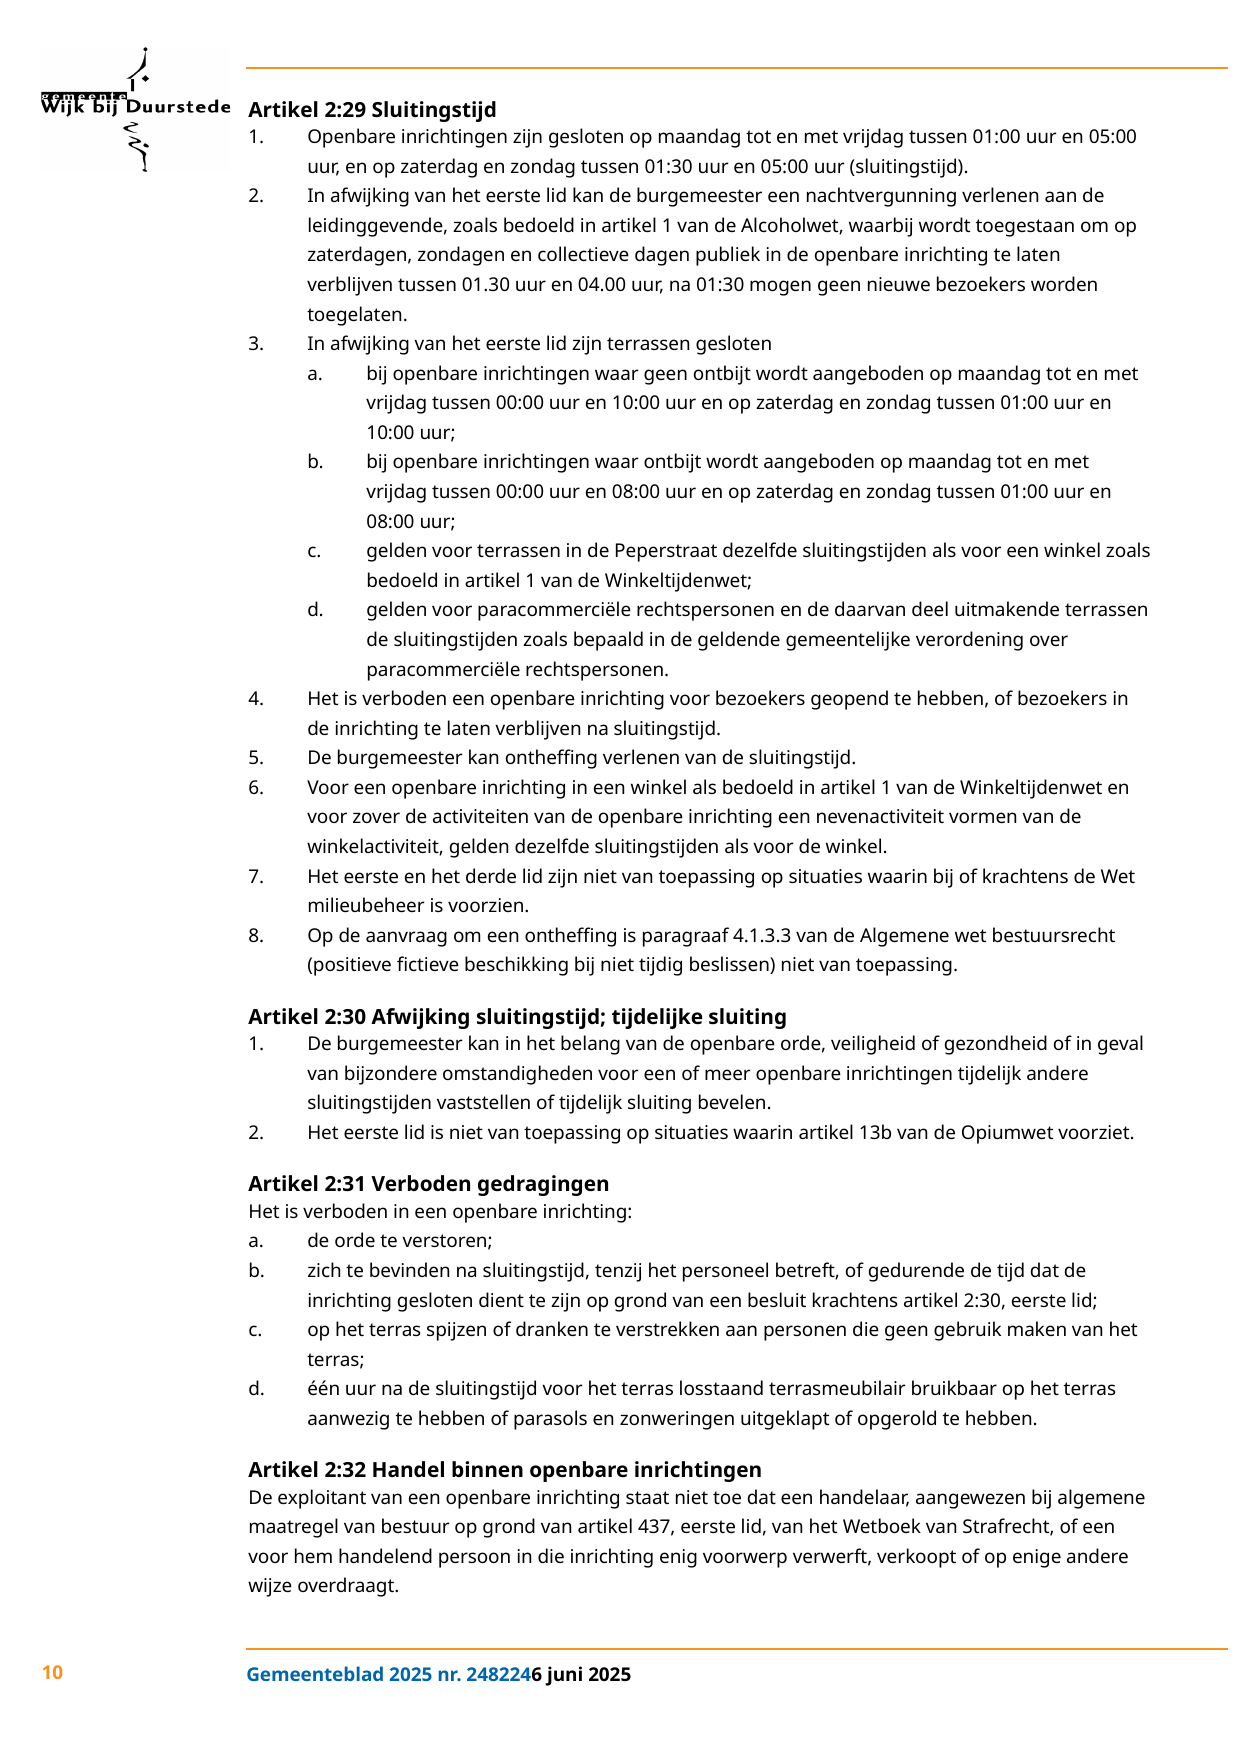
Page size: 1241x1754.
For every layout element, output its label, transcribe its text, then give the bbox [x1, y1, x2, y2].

list Op de aanvraag om een ontheffing is paragraaf 4.1.3.3 van de Algemene wet bestuursrecht (positieve fictieve beschikking bij niet tijdig beslissen) niet van toepassing. [248, 922, 1152, 977]
list één uur na de sluitingstijd voor het terras losstaand terrasmeubilair bruikbaar op het terras aanwezig te hebben of parasols en zonweringen uitgeklapt of opgerold te hebben. [248, 1376, 1152, 1431]
list De burgemeester kan ontheffing verlenen van de sluitingstijd. [248, 744, 1152, 770]
list zich te bevinden na sluitingstijd, tenzij het personeel betreft, of gedurende de tijd dat de inrichting gesloten dient te zijn op grond van een besluit krachtens artikel 2:30, eerste lid; [248, 1257, 1152, 1312]
list bij openbare inrichtingen waar ontbijt wordt aangeboden op maandag tot en met vrijdag tussen 00:00 uur en 08:00 uur en op zaterdag en zondag tussen 01:00 uur en 08:00 uur; [307, 449, 1152, 533]
list gelden voor paracommerciële rechtspersonen en de daarvan deel uitmakende terrassen de sluitingstijden zoals bepaald in de geldende gemeentelijke verordening over paracommerciële rechtspersonen. [307, 597, 1152, 681]
list In afwijking van het eerste lid zijn terrassen gesloten [248, 330, 1152, 356]
list De burgemeester kan in het belang van de openbare orde, veiligheid of gezondheid of in geval van bijzondere omstandigheden voor een of meer openbare inrichtingen tijdelijk andere sluitingstijden vaststellen of tijdelijk sluiting bevelen. [248, 1030, 1152, 1115]
text Het is verboden in een openbare inrichting: [248, 1198, 1152, 1224]
text Artikel 2:29 Sluitingstijd [248, 95, 1152, 123]
text Artikel 2:31 Verboden gedragingen [248, 1169, 1152, 1198]
list Het is verboden een openbare inrichting voor bezoekers geopend te hebben, of bezoekers in de inrichting te laten verblijven na sluitingstijd. [248, 685, 1152, 741]
list op het terras spijzen of dranken te verstrekken aan personen die geen gebruik maken van het terras; [248, 1316, 1152, 1372]
text Artikel 2:30 Afwijking sluitingstijd; tijdelijke sluiting [248, 1002, 1152, 1030]
text De exploitant van een openbare inrichting staat niet toe dat een handelaar, aangewezen bij algemene maatregel van bestuur op grond van artikel 437, eerste lid, van het Wetboek van Strafrecht, of een voor hem handelend persoon in die inrichting enig voorwerp verwerft, verkoopt of op enige andere wijze overdraagt. [248, 1484, 1152, 1598]
list Het eerste lid is niet van toepassing op situaties waarin artikel 13b van de Opiumwet voorziet. [248, 1119, 1152, 1145]
list Openbare inrichtingen zijn gesloten op maandag tot en met vrijdag tussen 01:00 uur en 05:00 uur, en op zaterdag en zondag tussen 01:30 uur en 05:00 uur (sluitingstijd). [248, 123, 1152, 178]
list bij openbare inrichtingen waar geen ontbijt wordt aangeboden op maandag tot en met vrijdag tussen 00:00 uur en 10:00 uur en op zaterdag en zondag tussen 01:00 uur en 10:00 uur; [307, 360, 1152, 445]
list In afwijking van het eerste lid kan de burgemeester een nachtvergunning verlenen aan de leidinggevende, zoals bedoeld in artikel 1 van de Alcoholwet, waarbij wordt toegestaan om op zaterdagen, zondagen en collectieve dagen publiek in de openbare inrichting te laten verblijven tussen 01.30 uur en 04.00 uur, na 01:30 mogen geen nieuwe bezoekers worden toegelaten. [248, 182, 1152, 326]
list Voor een openbare inrichting in een winkel als bedoeld in artikel 1 van de Winkeltijdenwet en voor zover de activiteiten van de openbare inrichting een nevenactiviteit vormen van de winkelactiviteit, gelden dezelfde sluitingstijden als voor de winkel. [248, 774, 1152, 859]
picture [41, 47, 231, 172]
list Het eerste en het derde lid zijn niet van toepassing op situaties waarin bij of krachtens de Wet milieubeheer is voorzien. [248, 863, 1152, 918]
list de orde te verstoren; [248, 1228, 1152, 1253]
text Artikel 2:32 Handel binnen openbare inrichtingen [248, 1456, 1152, 1484]
list gelden voor terrassen in de Peperstraat dezelfde sluitingstijden als voor een winkel zoals bedoeld in artikel 1 van de Winkeltijdenwet; [307, 537, 1152, 593]
